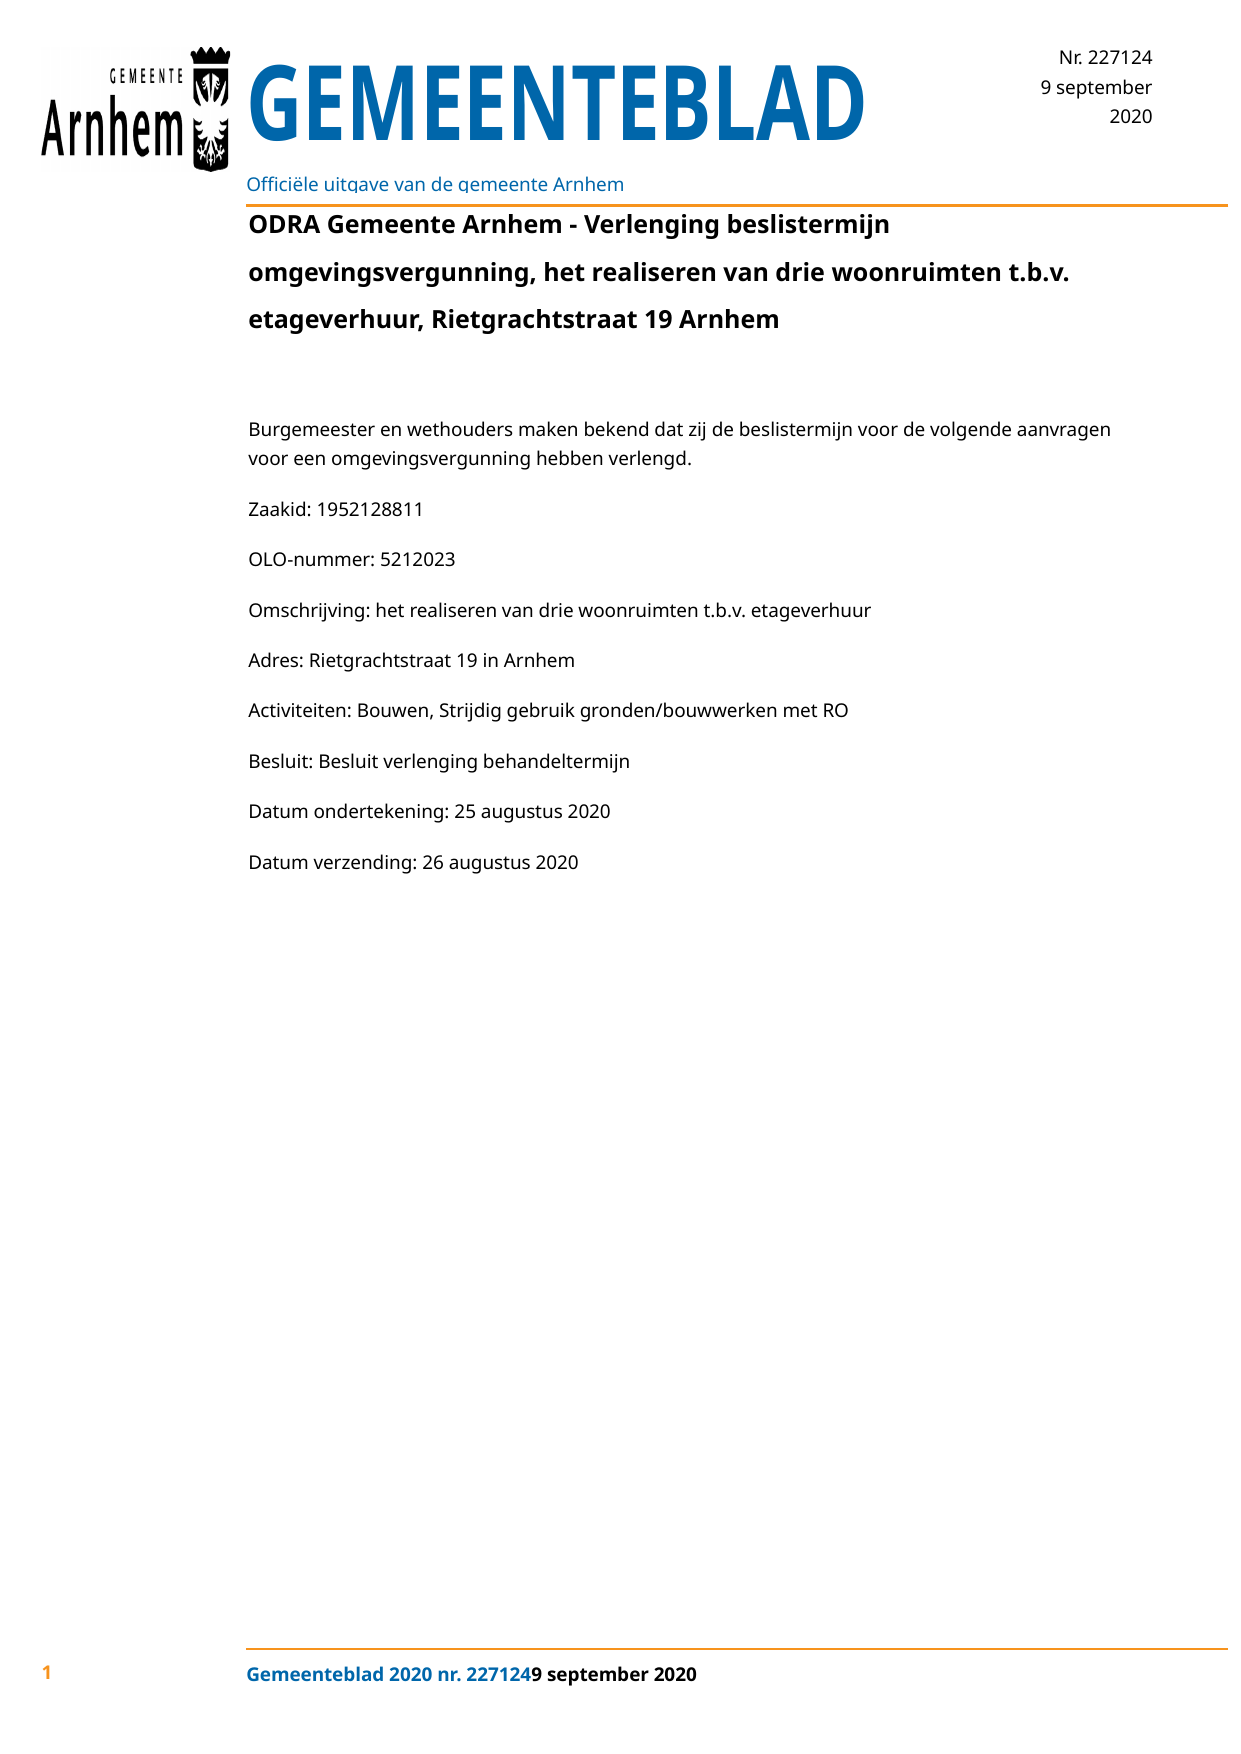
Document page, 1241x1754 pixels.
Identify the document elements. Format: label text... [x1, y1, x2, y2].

text Besluit: Besluit verlenging behandeltermijn [248, 748, 1152, 774]
text Omschrijving: het realiseren van drie woonruimten t.b.v. etageverhuur [248, 597, 1152, 622]
text Burgemeester en wethouders maken bekend dat zij de beslistermijn voor de volgende aanvragen voor een omgevingsvergunning hebben verlengd. [248, 416, 1152, 471]
text Adres: Rietgrachtstraat 19 in Arnhem [248, 647, 1152, 673]
text Zaakid: 1952128811 [248, 496, 1152, 522]
text ODRA Gemeente Arnhem - Verlenging beslistermijn omgevingsvergunning, het realiseren van drie woonruimten t.b.v. etageverhuur, Rietgrachtstraat 19 Arnhem [248, 207, 1152, 336]
text Activiteiten: Bouwen, Strijdig gebruik gronden/bouwwerken met RO [248, 698, 1152, 723]
text OLO-nummer: 5212023 [248, 546, 1152, 572]
text Datum verzending: 26 augustus 2020 [248, 849, 1152, 874]
text Datum ondertekening: 25 augustus 2020 [248, 798, 1152, 824]
picture [41, 47, 231, 172]
